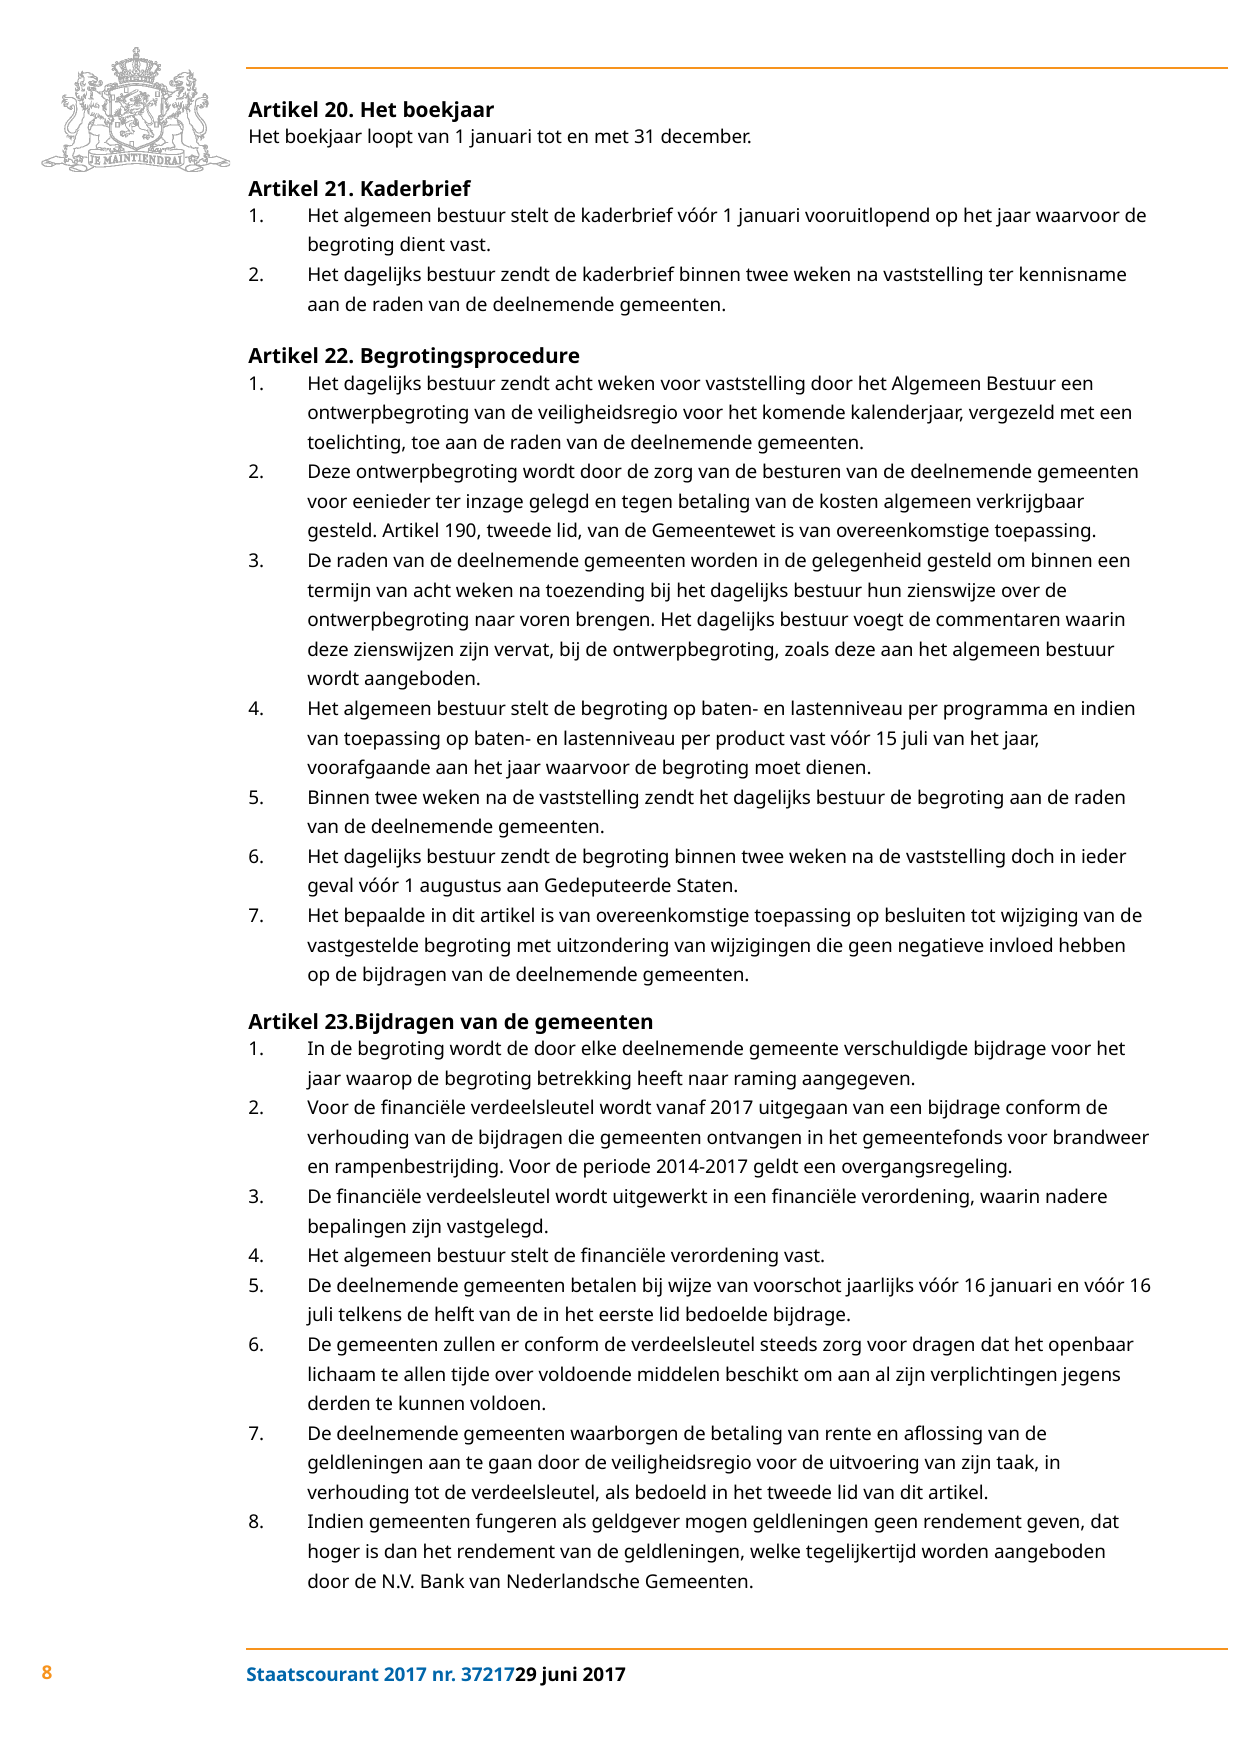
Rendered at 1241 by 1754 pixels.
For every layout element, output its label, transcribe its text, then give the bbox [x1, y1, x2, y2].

list De financiële verdeelsleutel wordt uitgewerkt in een financiële verordening, waarin nadere bepalingen zijn vastgelegd. [248, 1183, 1152, 1239]
list Het algemeen bestuur stelt de kaderbrief vóór 1 januari vooruitlopend op het jaar waarvoor de begroting dient vast. [248, 202, 1152, 257]
list Het dagelijks bestuur zendt de begroting binnen twee weken na de vaststelling doch in ieder geval vóór 1 augustus aan Gedeputeerde Staten. [248, 843, 1152, 898]
text Artikel 20. Het boekjaar [248, 95, 1152, 123]
list De deelnemende gemeenten waarborgen de betaling van rente en aflossing van de geldleningen aan te gaan door de veiligheidsregio voor de uitvoering van zijn taak, in verhouding tot de verdeelsleutel, als bedoeld in het tweede lid van dit artikel. [248, 1420, 1152, 1505]
list De gemeenten zullen er conform de verdeelsleutel steeds zorg voor dragen dat het openbaar lichaam te allen tijde over voldoende middelen beschikt om aan al zijn verplichtingen jegens derden te kunnen voldoen. [248, 1331, 1152, 1416]
list Het dagelijks bestuur zendt de kaderbrief binnen twee weken na vaststelling ter kennisname aan de raden van de deelnemende gemeenten. [248, 261, 1152, 317]
list Binnen twee weken na de vaststelling zendt het dagelijks bestuur de begroting aan de raden van de deelnemende gemeenten. [248, 784, 1152, 839]
list De deelnemende gemeenten betalen bij wijze van voorschot jaarlijks vóór 16 januari en vóór 16 juli telkens de helft van de in het eerste lid bedoelde bijdrage. [248, 1272, 1152, 1327]
list Het algemeen bestuur stelt de financiële verordening vast. [248, 1242, 1152, 1268]
list Deze ontwerpbegroting wordt door de zorg van de besturen van de deelnemende gemeenten voor eenieder ter inzage gelegd en tegen betaling van de kosten algemeen verkrijgbaar gesteld. Artikel 190, tweede lid, van de Gemeentewet is van overeenkomstige toepassing. [248, 458, 1152, 543]
list Het dagelijks bestuur zendt acht weken voor vaststelling door het Algemeen Bestuur een ontwerpbegroting van de veiligheidsregio voor het komende kalenderjaar, vergezeld met een toelichting, toe aan de raden van de deelnemende gemeenten. [248, 370, 1152, 454]
list In de begroting wordt de door elke deelnemende gemeente verschuldigde bijdrage voor het jaar waarop de begroting betrekking heeft naar raming aangegeven. [248, 1035, 1152, 1091]
list Voor de financiële verdeelsleutel wordt vanaf 2017 uitgegaan van een bijdrage conform de verhouding van de bijdragen die gemeenten ontvangen in het gemeentefonds voor brandweer en rampenbestrijding. Voor de periode 2014-2017 geldt een overgangsregeling. [248, 1094, 1152, 1179]
text Artikel 22. Begrotingsprocedure [248, 341, 1152, 370]
text Artikel 23.Bijdragen van de gemeenten [248, 1007, 1152, 1035]
text Het boekjaar loopt van 1 januari tot en met 31 december. [248, 123, 1152, 149]
text Artikel 21. Kaderbrief [248, 174, 1152, 202]
picture [41, 47, 231, 172]
list Het algemeen bestuur stelt de begroting op baten- en lastenniveau per programma en indien van toepassing op baten- en lastenniveau per product vast vóór 15 juli van het jaar, voorafgaande aan het jaar waarvoor de begroting moet dienen. [248, 695, 1152, 780]
list De raden van de deelnemende gemeenten worden in de gelegenheid gesteld om binnen een termijn van acht weken na toezending bij het dagelijks bestuur hun zienswijze over de ontwerpbegroting naar voren brengen. Het dagelijks bestuur voegt de commentaren waarin deze zienswijzen zijn vervat, bij de ontwerpbegroting, zoals deze aan het algemeen bestuur wordt aangeboden. [248, 547, 1152, 691]
list Het bepaalde in dit artikel is van overeenkomstige toepassing op besluiten tot wijziging van de vastgestelde begroting met uitzondering van wijzigingen die geen negatieve invloed hebben op de bijdragen van de deelnemende gemeenten. [248, 902, 1152, 987]
list Indien gemeenten fungeren als geldgever mogen geldleningen geen rendement geven, dat hoger is dan het rendement van de geldleningen, welke tegelijkertijd worden aangeboden door de N.V. Bank van Nederlandsche Gemeenten. [248, 1509, 1152, 1594]
